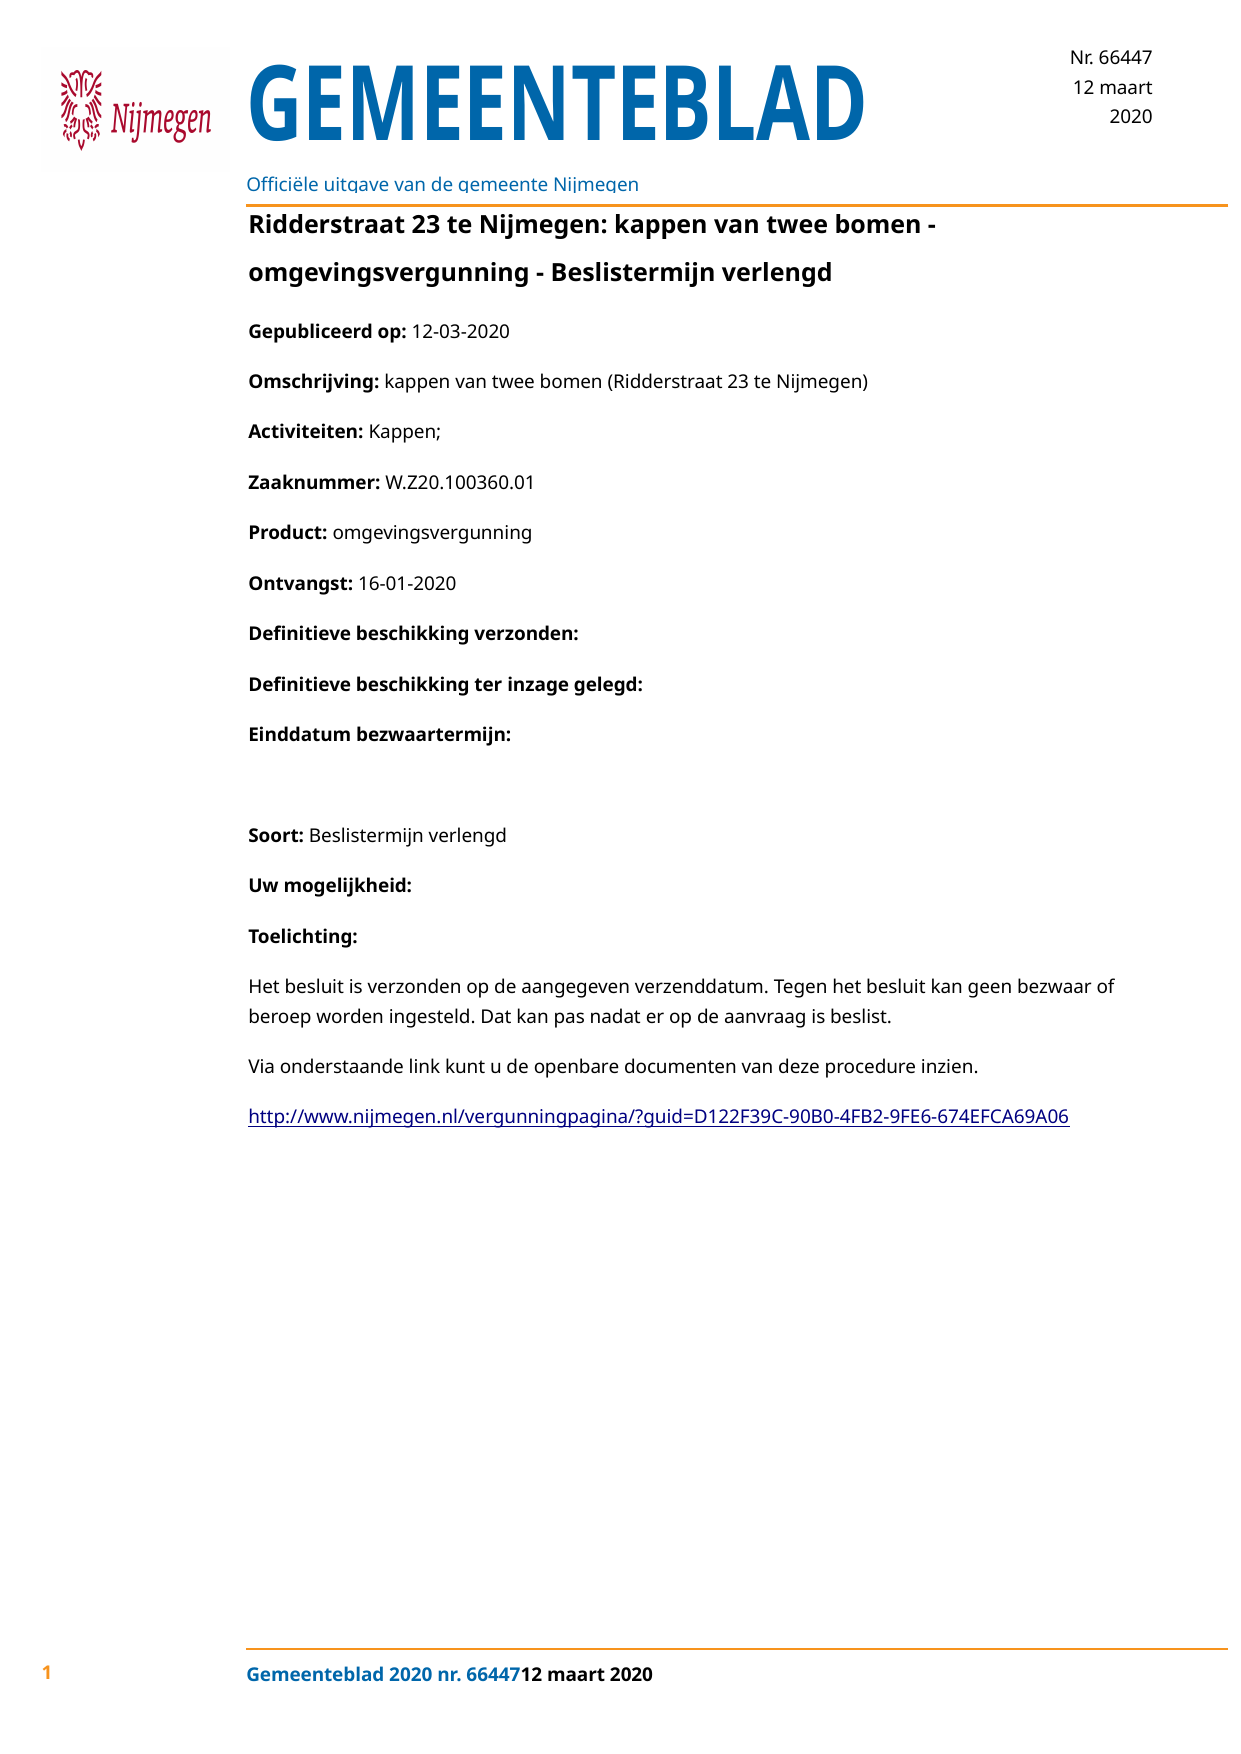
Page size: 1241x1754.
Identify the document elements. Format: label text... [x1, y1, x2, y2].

text Product: omgevingsvergunning [248, 519, 1152, 545]
text Uw mogelijkheid: [248, 872, 1152, 898]
text Definitieve beschikking ter inzage gelegd: [248, 671, 1152, 697]
picture [41, 47, 231, 172]
text Zaaknummer: W.Z20.100360.01 [248, 469, 1152, 495]
text Einddatum bezwaartermijn: [248, 721, 1152, 747]
text Omschrijving: kappen van twee bomen (Ridderstraat 23 te Nijmegen) [248, 368, 1152, 394]
text Activiteiten: Kappen; [248, 419, 1152, 444]
text Via onderstaande link kunt u de openbare documenten van deze procedure inzien. [248, 1053, 1152, 1079]
text Gepubliceerd op: 12-03-2020 [248, 318, 1152, 344]
text Definitieve beschikking verzonden: [248, 620, 1152, 646]
text Ridderstraat 23 te Nijmegen: kappen van twee bomen - omgevingsvergunning - Beslistermijn verlengd [248, 207, 1152, 288]
text http://www.nijmegen.nl/vergunningpagina/?guid=D122F39C-90B0-4FB2-9FE6-674EFCA69A06 [248, 1104, 1152, 1129]
text Toelichting: [248, 923, 1152, 949]
text Soort: Beslistermijn verlengd [248, 822, 1152, 848]
text Het besluit is verzonden op de aangegeven verzenddatum. Tegen het besluit kan geen bezwaar of beroep worden ingesteld. Dat kan pas nadat er op de aanvraag is beslist. [248, 973, 1152, 1029]
text Ontvangst: 16-01-2020 [248, 570, 1152, 596]
